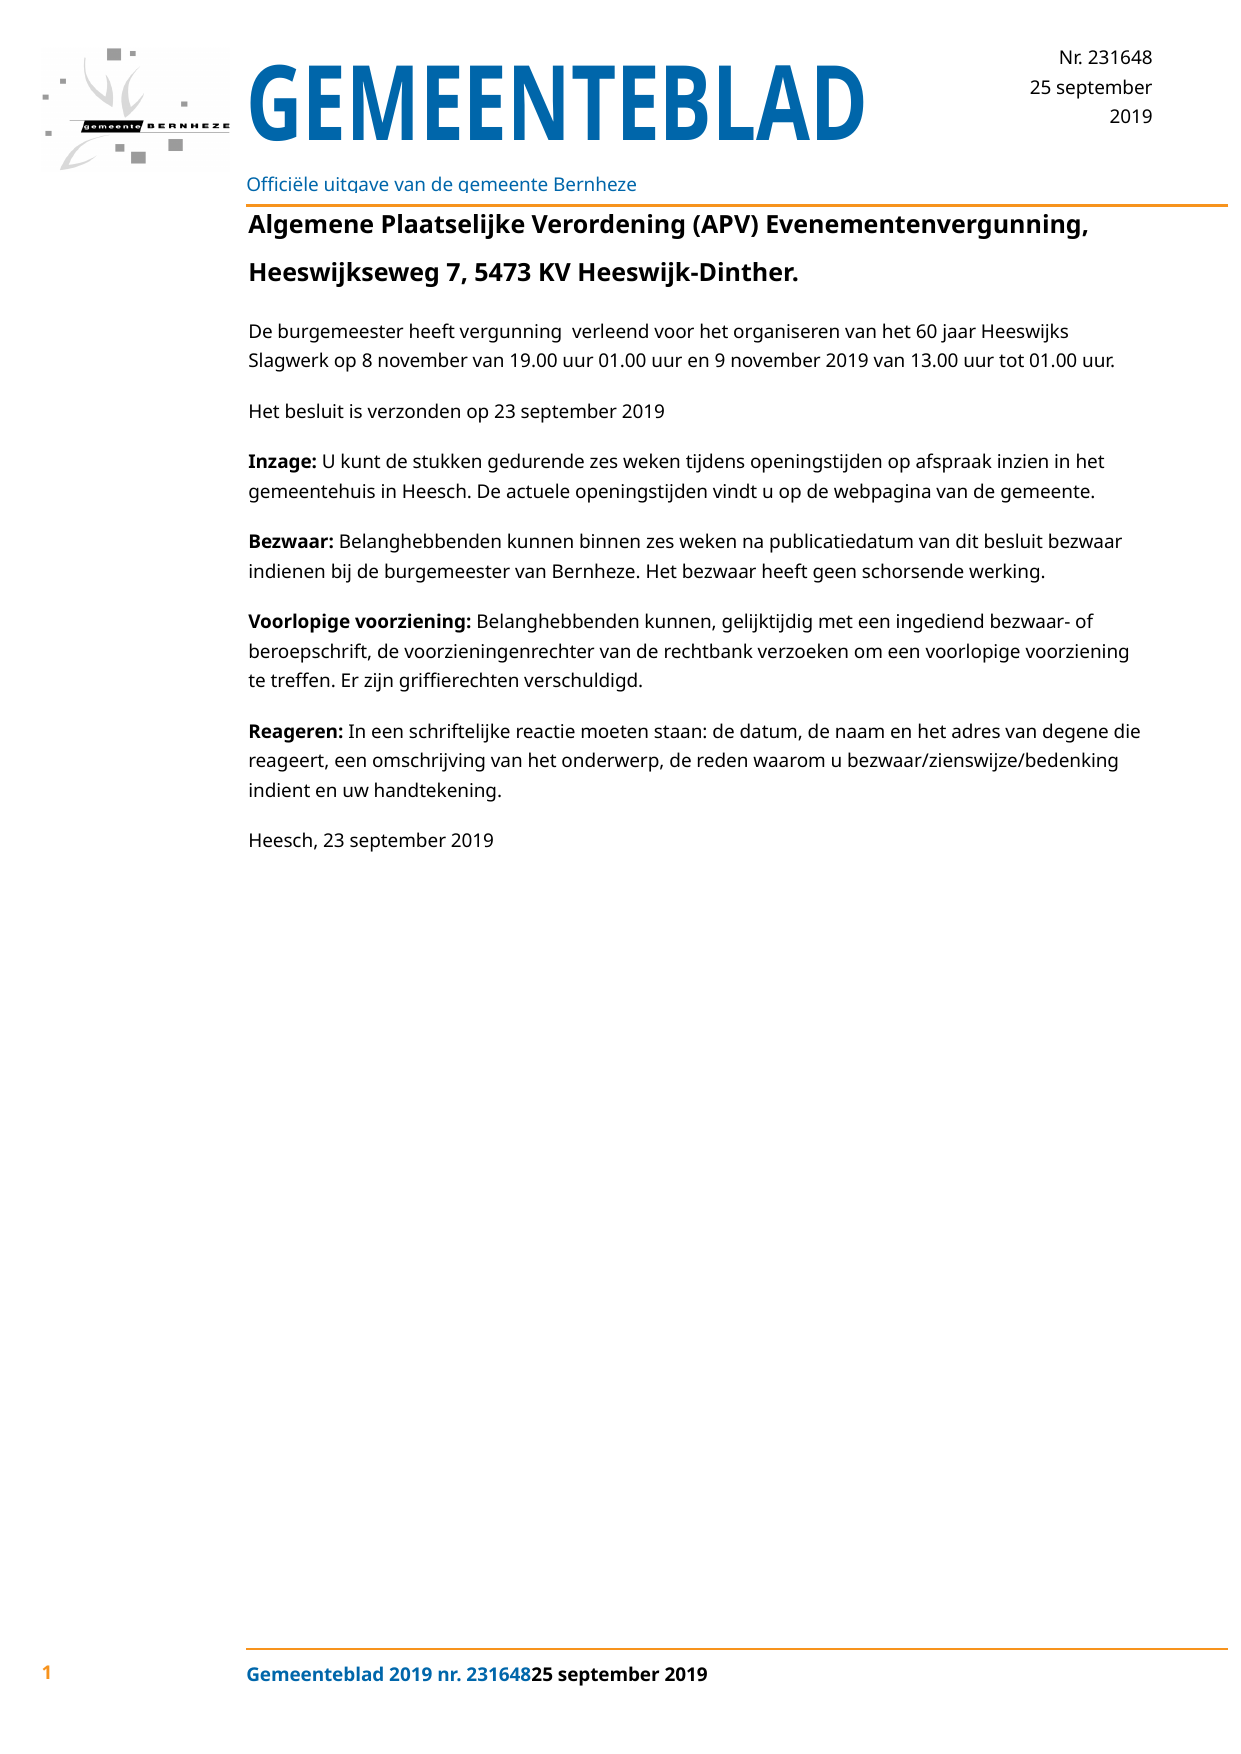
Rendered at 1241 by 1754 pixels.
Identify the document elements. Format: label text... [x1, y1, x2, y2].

text De burgemeester heeft vergunning verleend voor het organiseren van het 60 jaar Heeswijks Slagwerk op 8 november van 19.00 uur 01.00 uur en 9 november 2019 van 13.00 uur tot 01.00 uur. [248, 318, 1152, 373]
text Heesch, 23 september 2019 [248, 827, 1152, 853]
text Reageren: In een schriftelijke reactie moeten staan: de datum, de naam en het adres van degene die reageert, een omschrijving van het onderwerp, de reden waarom u bezwaar/zienswijze/bedenking indient en uw handtekening. [248, 718, 1152, 803]
picture [41, 47, 231, 172]
text Inzage: U kunt de stukken gedurende zes weken tijdens openingstijden op afspraak inzien in het gemeentehuis in Heesch. De actuele openingstijden vindt u op de webpagina van de gemeente. [248, 448, 1152, 504]
text Bezwaar: Belanghebbenden kunnen binnen zes weken na publicatiedatum van dit besluit bezwaar indienen bij de burgemeester van Bernheze. Het bezwaar heeft geen schorsende werking. [248, 528, 1152, 584]
text Het besluit is verzonden op 23 september 2019 [248, 398, 1152, 424]
text Voorlopige voorziening: Belanghebbenden kunnen, gelijktijdig met een ingediend bezwaar- of beroepschrift, de voorzieningenrechter van de rechtbank verzoeken om een voorlopige voorziening te treffen. Er zijn griffierechten verschuldigd. [248, 608, 1152, 693]
text Algemene Plaatselijke Verordening (APV) Evenementenvergunning, Heeswijkseweg 7, 5473 KV Heeswijk-Dinther. [248, 207, 1152, 288]
